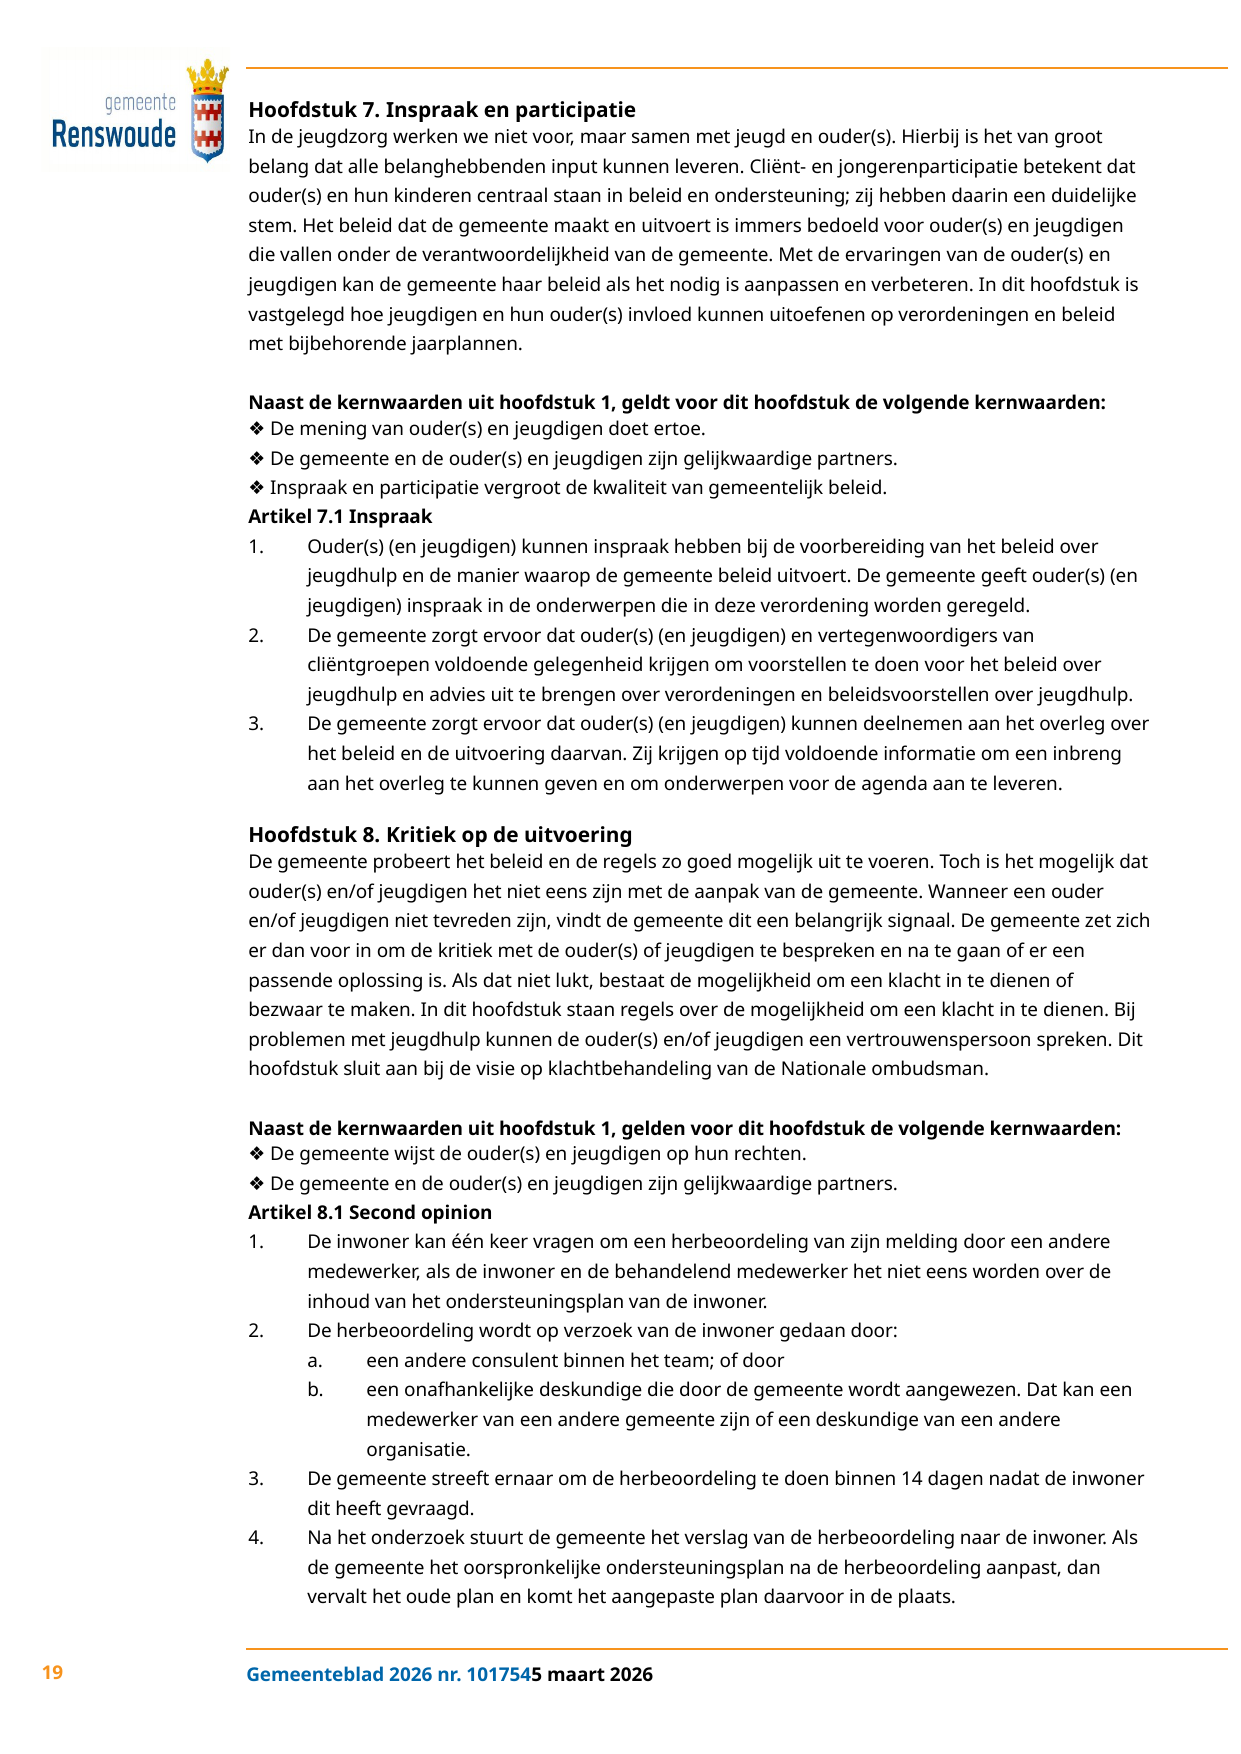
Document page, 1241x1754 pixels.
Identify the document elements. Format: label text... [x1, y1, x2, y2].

text Artikel 7.1 Inspraak [248, 503, 1152, 529]
list een onafhankelijke deskundige die door de gemeente wordt aangewezen. Dat kan een medewerker van een andere gemeente zijn of een deskundige van een andere organisatie. [307, 1377, 1152, 1462]
table_cell ❖ De mening van ouder(s) en jeugdigen doet ertoe. ❖ De gemeente en de ouder(s) en jeugdigen zijn gelijkwaardige partners. ❖ Inspraak en participatie vergroot de kwaliteit van gemeentelijk beleid. [248, 415, 1152, 500]
text De gemeente probeert het beleid en de regels zo goed mogelijk uit te voeren. Toch is het mogelijk dat ouder(s) en/of jeugdigen het niet eens zijn met de aanpak van de gemeente. Wanneer een ouder en/of jeugdigen niet tevreden zijn, vindt de gemeente dit een belangrijk signaal. De gemeente zet zich er dan voor in om de kritiek met de ouder(s) of jeugdigen te bespreken en na te gaan of er een passende oplossing is. Als dat niet lukt, bestaat de mogelijkheid om een klacht in te dienen of bezwaar te maken. In dit hoofdstuk staan regels over de mogelijkheid om een klacht in te dienen. Bij problemen met jeugdhulp kunnen de ouder(s) en/of jeugdigen een vertrouwenspersoon spreken. Dit hoofdstuk sluit aan bij de visie op klachtbehandeling van de Nationale ombudsman. [248, 848, 1152, 1081]
list Na het onderzoek stuurt de gemeente het verslag van de herbeoordeling naar de inwoner. Als de gemeente het oorspronkelijke ondersteuningsplan na de herbeoordeling aanpast, dan vervalt het oude plan en komt het aangepaste plan daarvoor in de plaats. [248, 1524, 1152, 1609]
list De gemeente zorgt ervoor dat ouder(s) (en jeugdigen) en vertegenwoordigers van cliëntgroepen voldoende gelegenheid krijgen om voorstellen te doen voor het beleid over jeugdhulp en advies uit te brengen over verordeningen en beleidsvoorstellen over jeugdhulp. [248, 622, 1152, 707]
list De gemeente streeft ernaar om de herbeoordeling te doen binnen 14 dagen nadat de inwoner dit heeft gevraagd. [248, 1465, 1152, 1521]
list De herbeoordeling wordt op verzoek van de inwoner gedaan door: [248, 1317, 1152, 1343]
picture [41, 47, 231, 172]
text Hoofdstuk 7. Inspraak en participatie [248, 95, 1152, 123]
text In de jeugdzorg werken we niet voor, maar samen met jeugd en ouder(s). Hierbij is het van groot belang dat alle belanghebbenden input kunnen leveren. Cliënt- en jongerenparticipatie betekent dat ouder(s) en hun kinderen centraal staan in beleid en ondersteuning; zij hebben daarin een duidelijke stem. Het beleid dat de gemeente maakt en uitvoert is immers bedoeld voor ouder(s) en jeugdigen die vallen onder de verantwoordelijkheid van de gemeente. Met de ervaringen van de ouder(s) en jeugdigen kan de gemeente haar beleid als het nodig is aanpassen en verbeteren. In dit hoofdstuk is vastgelegd hoe jeugdigen en hun ouder(s) invloed kunnen uitoefenen op verordeningen en beleid met bijbehorende jaarplannen. [248, 123, 1152, 356]
text Artikel 8.1 Second opinion [248, 1199, 1152, 1225]
list een andere consulent binnen het team; of door [307, 1347, 1152, 1373]
table_header Naast de kernwaarden uit hoofdstuk 1, geldt voor dit hoofdstuk de volgende kernwaarden: [248, 390, 1152, 415]
text Hoofdstuk 8. Kritiek op de uitvoering [248, 820, 1152, 848]
table_header Naast de kernwaarden uit hoofdstuk 1, gelden voor dit hoofdstuk de volgende kernwaarden: [248, 1115, 1152, 1141]
list De inwoner kan één keer vragen om een herbeoordeling van zijn melding door een andere medewerker, als de inwoner en de behandelend medewerker het niet eens worden over de inhoud van het ondersteuningsplan van de inwoner. [248, 1229, 1152, 1314]
list Ouder(s) (en jeugdigen) kunnen inspraak hebben bij de voorbereiding van het beleid over jeugdhulp en de manier waarop de gemeente beleid uitvoert. De gemeente geeft ouder(s) (en jeugdigen) inspraak in de onderwerpen die in deze verordening worden geregeld. [248, 533, 1152, 618]
list De gemeente zorgt ervoor dat ouder(s) (en jeugdigen) kunnen deelnemen aan het overleg over het beleid en de uitvoering daarvan. Zij krijgen op tijd voldoende informatie om een inbreng aan het overleg te kunnen geven en om onderwerpen voor de agenda aan te leveren. [248, 711, 1152, 795]
table_cell ❖ De gemeente wijst de ouder(s) en jeugdigen op hun rechten. ❖ De gemeente en de ouder(s) en jeugdigen zijn gelijkwaardige partners. [248, 1141, 1152, 1196]
